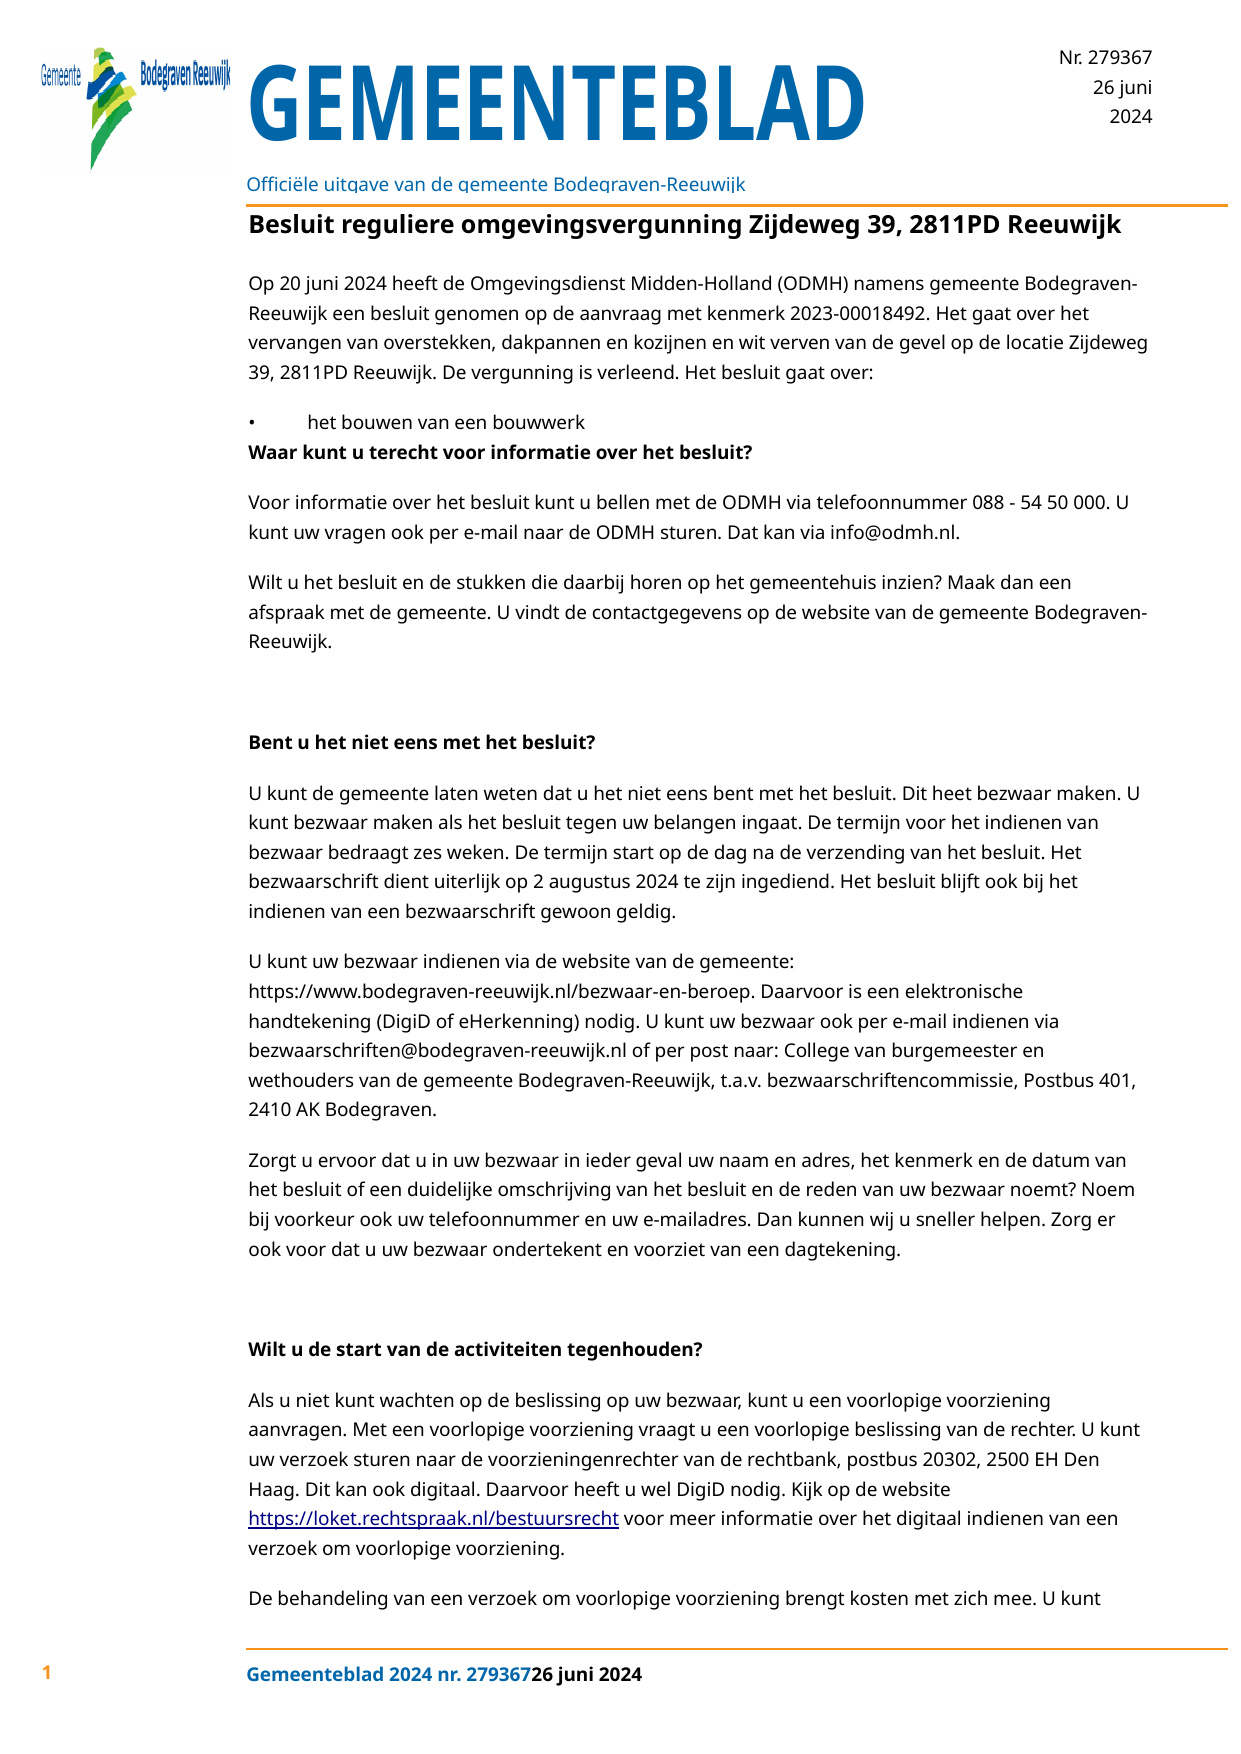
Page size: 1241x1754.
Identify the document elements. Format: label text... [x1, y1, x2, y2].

text Wilt u het besluit en de stukken die daarbij horen op het gemeentehuis inzien? Maak dan een afspraak met de gemeente. U vindt de contactgegevens op de website van de gemeente Bodegraven-Reeuwijk. [248, 569, 1152, 654]
text U kunt uw bezwaar indienen via de website van de gemeente: https://www.bodegraven-reeuwijk.nl/bezwaar-en-beroep. Daarvoor is een elektronische handtekening (DigiD of eHerkenning) nodig. U kunt uw bezwaar ook per e-mail indienen via bezwaarschriften@bodegraven-reeuwijk.nl of per post naar: College van burgemeester en wethouders van de gemeente Bodegraven-Reeuwijk, t.a.v. bezwaarschriftencommissie, Postbus 401, 2410 AK Bodegraven. [248, 949, 1152, 1122]
text Wilt u de start van de activiteiten tegenhouden? [248, 1337, 1152, 1362]
text Voor informatie over het besluit kunt u bellen met de ODMH via telefoonnummer 088 - 54 50 000. U kunt uw vragen ook per e-mail naar de ODMH sturen. Dat kan via info@odmh.nl. [248, 489, 1152, 545]
text De behandeling van een verzoek om voorlopige voorziening brengt kosten met zich mee. U kunt [248, 1585, 1152, 1611]
list het bouwen van een bouwwerk [248, 409, 1152, 435]
text Besluit reguliere omgevingsvergunning Zijdeweg 39, 2811PD Reeuwijk [248, 207, 1152, 241]
text Als u niet kunt wachten op de beslissing op uw bezwaar, kunt u een voorlopige voorziening aanvragen. Met een voorlopige voorziening vraagt u een voorlopige beslissing van de rechter. U kunt uw verzoek sturen naar de voorzieningenrechter van de rechtbank, postbus 20302, 2500 EH Den Haag. Dit kan ook digitaal. Daarvoor heeft u wel DigiD nodig. Kijk op de website https://loket.rechtspraak.nl/bestuursrecht voor meer informatie over het digitaal indienen van een verzoek om voorlopige voorziening. [248, 1387, 1152, 1561]
picture [41, 47, 231, 172]
text Waar kunt u terecht voor informatie over het besluit? [248, 439, 1152, 465]
text Op 20 juni 2024 heeft de Omgevingsdienst Midden-Holland (ODMH) namens gemeente Bodegraven-Reeuwijk een besluit genomen op de aanvraag met kenmerk 2023-00018492. Het gaat over het vervangen van overstekken, dakpannen en kozijnen en wit verven van de gevel op de locatie Zijdeweg 39, 2811PD Reeuwijk. De vergunning is verleend. Het besluit gaat over: [248, 270, 1152, 385]
text U kunt de gemeente laten weten dat u het niet eens bent met het besluit. Dit heet bezwaar maken. U kunt bezwaar maken als het besluit tegen uw belangen ingaat. De termijn voor het indienen van bezwaar bedraagt zes weken. De termijn start op de dag na de verzending van het besluit. Het bezwaarschrift dient uiterlijk op 2 augustus 2024 te zijn ingediend. Het besluit blijft ook bij het indienen van een bezwaarschrift gewoon geldig. [248, 780, 1152, 924]
text Bent u het niet eens met het besluit? [248, 729, 1152, 755]
text Zorgt u ervoor dat u in uw bezwaar in ieder geval uw naam en adres, het kenmerk en de datum van het besluit of een duidelijke omschrijving van het besluit en de reden van uw bezwaar noemt? Noem bij voorkeur ook uw telefoonnummer en uw e-mailadres. Dan kunnen wij u sneller helpen. Zorg er ook voor dat u uw bezwaar ondertekent en voorziet van een dagtekening. [248, 1147, 1152, 1261]
